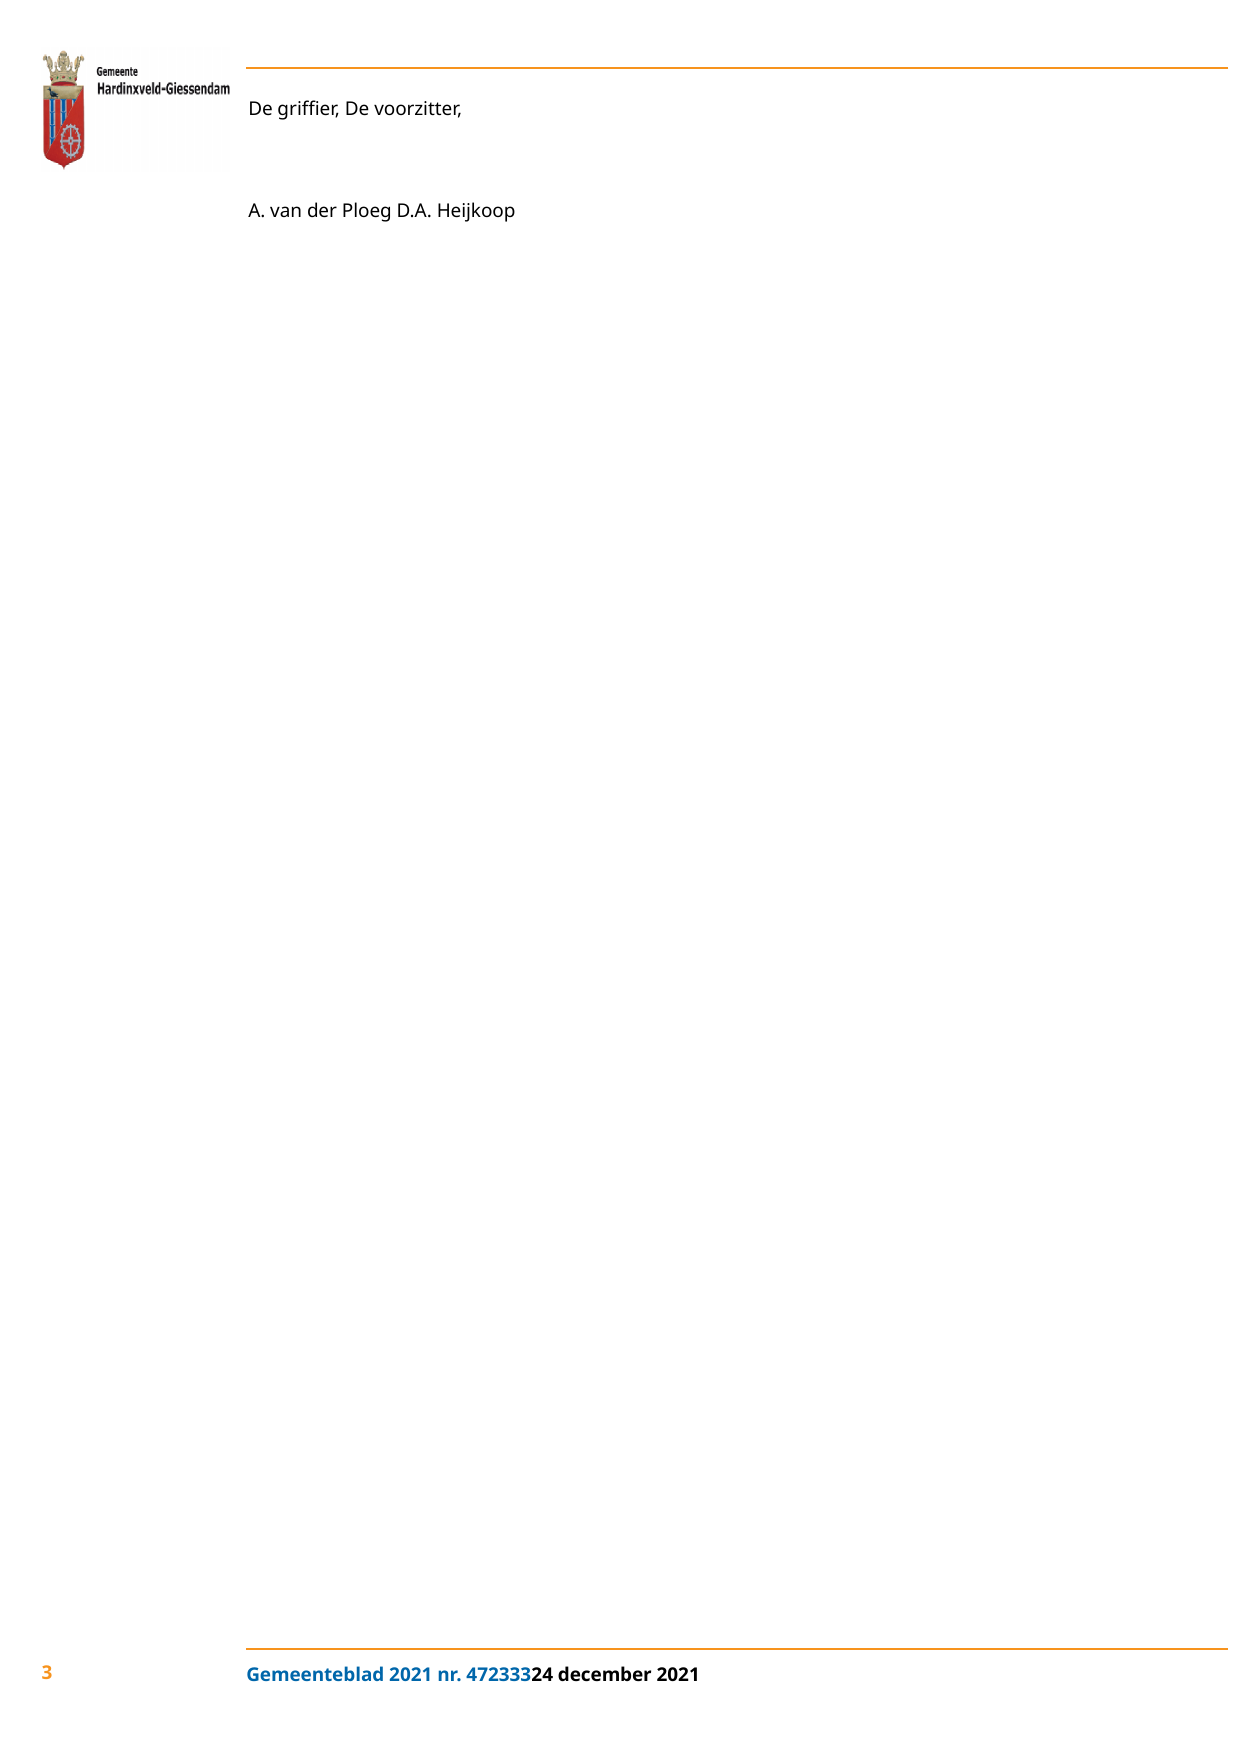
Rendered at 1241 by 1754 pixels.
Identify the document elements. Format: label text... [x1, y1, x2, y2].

picture [41, 47, 231, 172]
text A. van der Ploeg D.A. Heijkoop [248, 198, 1152, 223]
text De griffier, De voorzitter, [248, 95, 1152, 121]
